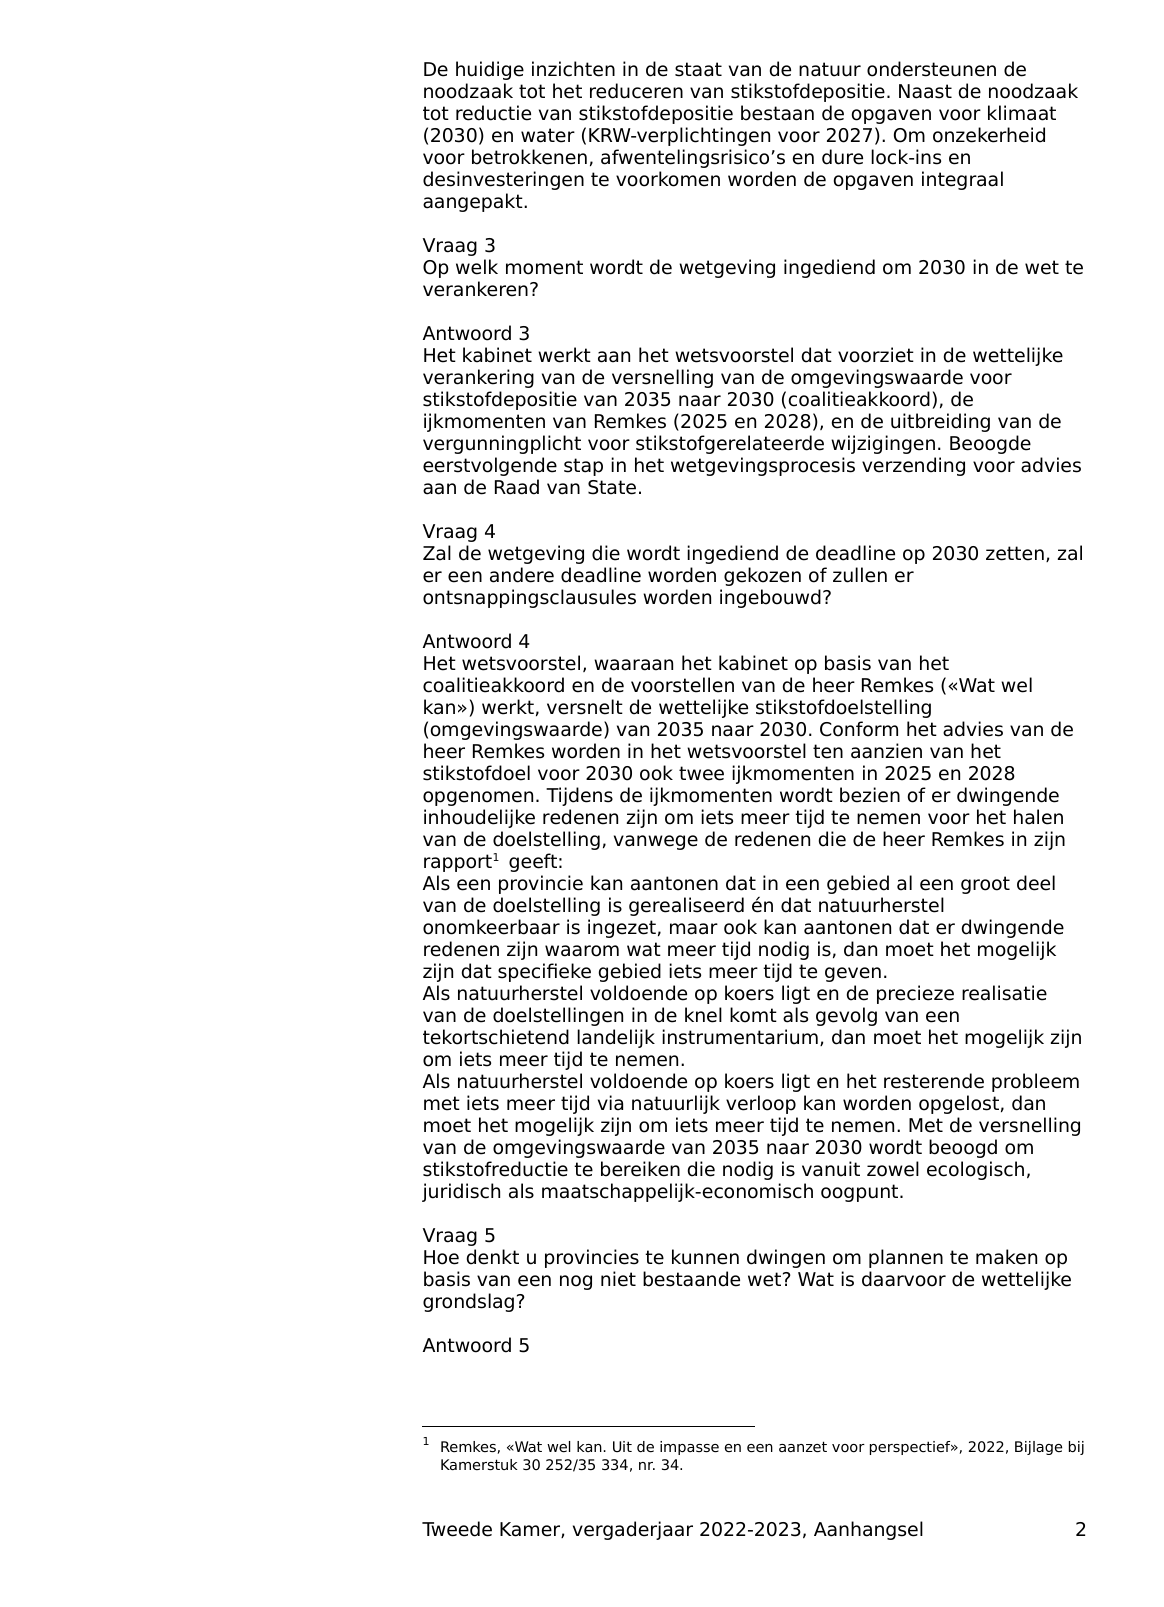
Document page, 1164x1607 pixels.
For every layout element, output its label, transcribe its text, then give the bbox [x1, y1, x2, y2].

text De huidige inzichten in de staat van de natuur ondersteunen de noodzaak tot het reduceren van stikstofdepositie. Naast de noodzaak tot reductie van stikstofdepositie bestaan de opgaven voor klimaat (2030) en water (KRW-verplichtingen voor 2027). Om onzekerheid voor betrokkenen, afwentelingsrisico’s en dure lock-ins en desinvesteringen te voorkomen worden de opgaven integraal aangepakt. [422, 59, 1087, 213]
text Als natuurherstel voldoende op koers ligt en de precieze realisatie van de doelstellingen in de knel komt als gevolg van een tekortschietend landelijk instrumentarium, dan moet het mogelijk zijn om iets meer tijd te nemen. [422, 983, 1087, 1071]
text Hoe denkt u provincies te kunnen dwingen om plannen te maken op basis van een nog niet bestaande wet? Wat is daarvoor de wettelijke grondslag? [422, 1247, 1087, 1313]
text Vraag 5 [422, 1225, 1087, 1247]
text Zal de wetgeving die wordt ingediend de deadline op 2030 zetten, zal er een andere deadline worden gekozen of zullen er ontsnappingsclausules worden ingebouwd? [422, 543, 1087, 609]
text Antwoord 3 [422, 323, 1087, 345]
text Als natuurherstel voldoende op koers ligt en het resterende probleem met iets meer tijd via natuurlijk verloop kan worden opgelost, dan moet het mogelijk zijn om iets meer tijd te nemen. Met de versnelling van de omgevingswaarde van 2035 naar 2030 wordt beoogd om stikstofreductie te bereiken die nodig is vanuit zowel ecologisch, juridisch als maatschappelijk-economisch oogpunt. [422, 1071, 1087, 1203]
text Antwoord 5 [422, 1335, 1087, 1357]
text Als een provincie kan aantonen dat in een gebied al een groot deel van de doelstelling is gerealiseerd én dat natuurherstel onomkeerbaar is ingezet, maar ook kan aantonen dat er dwingende redenen zijn waarom wat meer tijd nodig is, dan moet het mogelijk zijn dat specifieke gebied iets meer tijd te geven. [422, 873, 1087, 983]
text Vraag 4 [422, 521, 1087, 543]
text Vraag 3 [422, 235, 1087, 257]
text Op welk moment wordt de wetgeving ingediend om 2030 in de wet te verankeren? [422, 257, 1087, 301]
text Het kabinet werkt aan het wetsvoorstel dat voorziet in de wettelijke verankering van de versnelling van de omgevingswaarde voor stikstofdepositie van 2035 naar 2030 (coalitieakkoord), de ijkmomenten van Remkes (2025 en 2028), en de uitbreiding van de vergunningplicht voor stikstofgerelateerde wijzigingen. Beoogde eerstvolgende stap in het wetgevingsprocesis verzending voor advies aan de Raad van State. [422, 345, 1087, 499]
text Antwoord 4 [422, 631, 1087, 653]
text Het wetsvoorstel, waaraan het kabinet op basis van het coalitieakkoord en de voorstellen van de heer Remkes («Wat wel kan») werkt, versnelt de wettelijke stikstofdoelstelling (omgevingswaarde) van 2035 naar 2030. Conform het advies van de heer Remkes worden in het wetsvoorstel ten aanzien van het stikstofdoel voor 2030 ook twee ijkmomenten in 2025 en 2028 opgenomen. Tijdens de ijkmomenten wordt bezien of er dwingende inhoudelijke redenen zijn om iets meer tijd te nemen voor het halen van de doelstelling, vanwege de redenen die de heer Remkes in zijn rapport geeft: [422, 653, 1087, 873]
text Remkes, «Wat wel kan. Uit de impasse en een aanzet voor perspectief», 2022, Bijlage bij Kamerstuk 30 252/35 334, nr. 34. [422, 1435, 1087, 1474]
